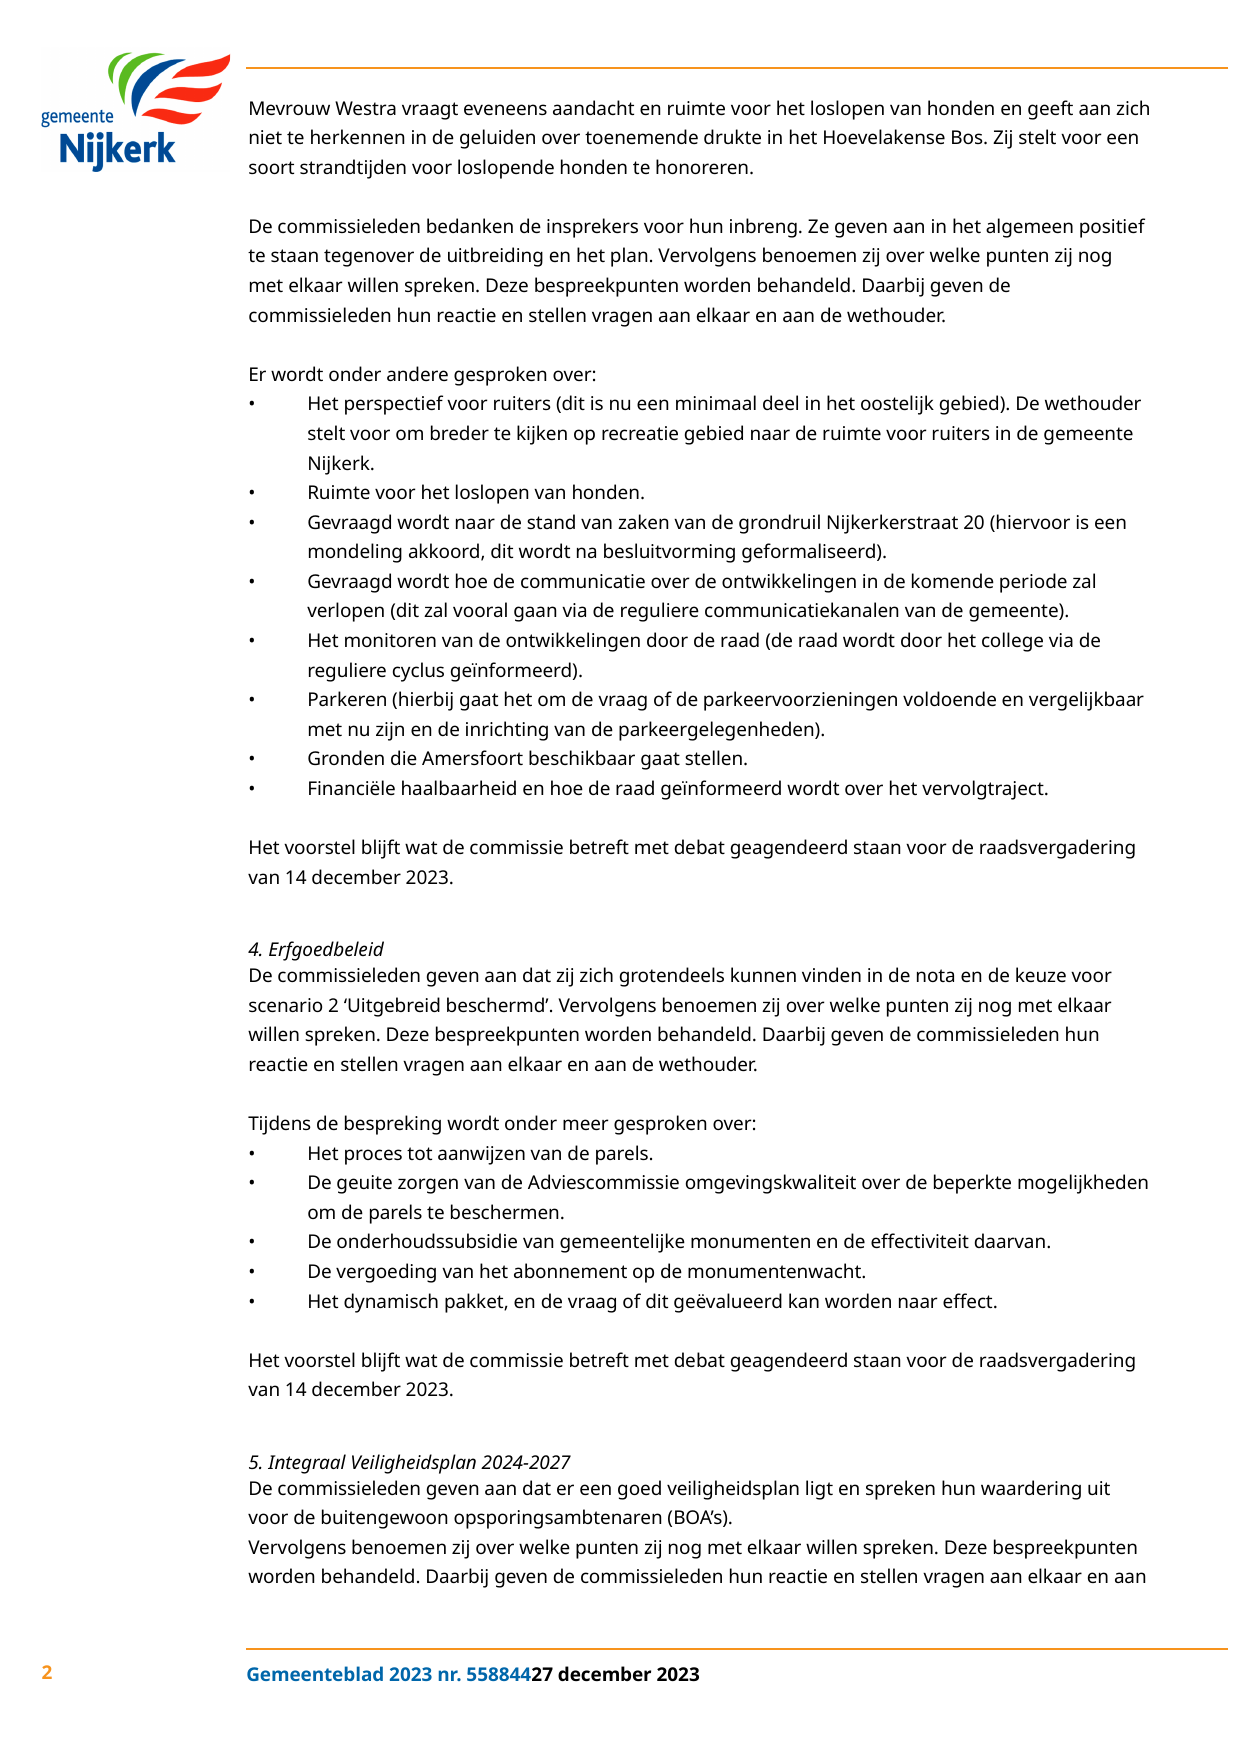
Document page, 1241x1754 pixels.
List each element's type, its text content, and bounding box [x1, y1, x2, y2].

list De vergoeding van het abonnement op de monumentenwacht. [248, 1258, 1152, 1284]
list Gevraagd wordt hoe de communicatie over de ontwikkelingen in de komende periode zal verlopen (dit zal vooral gaan via de reguliere communicatiekanalen van de gemeente). [248, 568, 1152, 623]
list Het dynamisch pakket, en de vraag of dit geëvalueerd kan worden naar effect. [248, 1288, 1152, 1313]
text Het voorstel blijft wat de commissie betreft met debat geagendeerd staan voor de raadsvergadering van 14 december 2023. [248, 834, 1152, 890]
text Mevrouw Westra vraagt eveneens aandacht en ruimte voor het loslopen van honden en geeft aan zich niet te herkennen in de geluiden over toenemende drukte in het Hoevelakense Bos. Zij stelt voor een soort strandtijden voor loslopende honden te honoreren. [248, 95, 1152, 180]
text De commissieleden geven aan dat er een goed veiligheidsplan ligt en spreken hun waardering uit voor de buitengewoon opsporingsambtenaren (BOA’s). [248, 1475, 1152, 1530]
text Vervolgens benoemen zij over welke punten zij nog met elkaar willen spreken. Deze bespreekpunten worden behandeld. Daarbij geven de commissieleden hun reactie en stellen vragen aan elkaar en aan [248, 1534, 1152, 1589]
list Gronden die Amersfoort beschikbaar gaat stellen. [248, 746, 1152, 771]
list Parkeren (hierbij gaat het om de vraag of de parkeervoorzieningen voldoende en vergelijkbaar met nu zijn en de inrichting van de parkeergelegenheden). [248, 686, 1152, 742]
text 4. Erfgoedbeleid [248, 937, 1152, 962]
text De commissieleden bedanken de insprekers voor hun inbreng. Ze geven aan in het algemeen positief te staan tegenover de uitbreiding en het plan. Vervolgens benoemen zij over welke punten zij nog met elkaar willen spreken. Deze bespreekpunten worden behandeld. Daarbij geven de commissieleden hun reactie en stellen vragen aan elkaar en aan de wethouder. [248, 213, 1152, 328]
list Ruimte voor het loslopen van honden. [248, 479, 1152, 505]
list De geuite zorgen van de Adviescommissie omgevingskwaliteit over de beperkte mogelijkheden om de parels te beschermen. [248, 1169, 1152, 1225]
list De onderhoudssubsidie van gemeentelijke monumenten en de effectiviteit daarvan. [248, 1229, 1152, 1254]
text Tijdens de bespreking wordt onder meer gesproken over: [248, 1110, 1152, 1136]
text Het voorstel blijft wat de commissie betreft met debat geagendeerd staan voor de raadsvergadering van 14 december 2023. [248, 1347, 1152, 1402]
list Het monitoren van de ontwikkelingen door de raad (de raad wordt door het college via de reguliere cyclus geïnformeerd). [248, 627, 1152, 683]
list Financiële haalbaarheid en hoe de raad geïnformeerd wordt over het vervolgtraject. [248, 775, 1152, 801]
list Het perspectief voor ruiters (dit is nu een minimaal deel in het oostelijk gebied). De wethouder stelt voor om breder te kijken op recreatie gebied naar de ruimte voor ruiters in de gemeente Nijkerk. [248, 391, 1152, 476]
list Het proces tot aanwijzen van de parels. [248, 1140, 1152, 1166]
text 5. Integraal Veiligheidsplan 2024-2027 [248, 1449, 1152, 1475]
text Er wordt onder andere gesproken over: [248, 361, 1152, 387]
text De commissieleden geven aan dat zij zich grotendeels kunnen vinden in de nota en de keuze voor scenario 2 ‘Uitgebreid beschermd’. Vervolgens benoemen zij over welke punten zij nog met elkaar willen spreken. Deze bespreekpunten worden behandeld. Daarbij geven de commissieleden hun reactie en stellen vragen aan elkaar en aan de wethouder. [248, 962, 1152, 1077]
list Gevraagd wordt naar de stand van zaken van de grondruil Nijkerkerstraat 20 (hiervoor is een mondeling akkoord, dit wordt na besluitvorming geformaliseerd). [248, 509, 1152, 564]
picture [41, 47, 231, 172]
